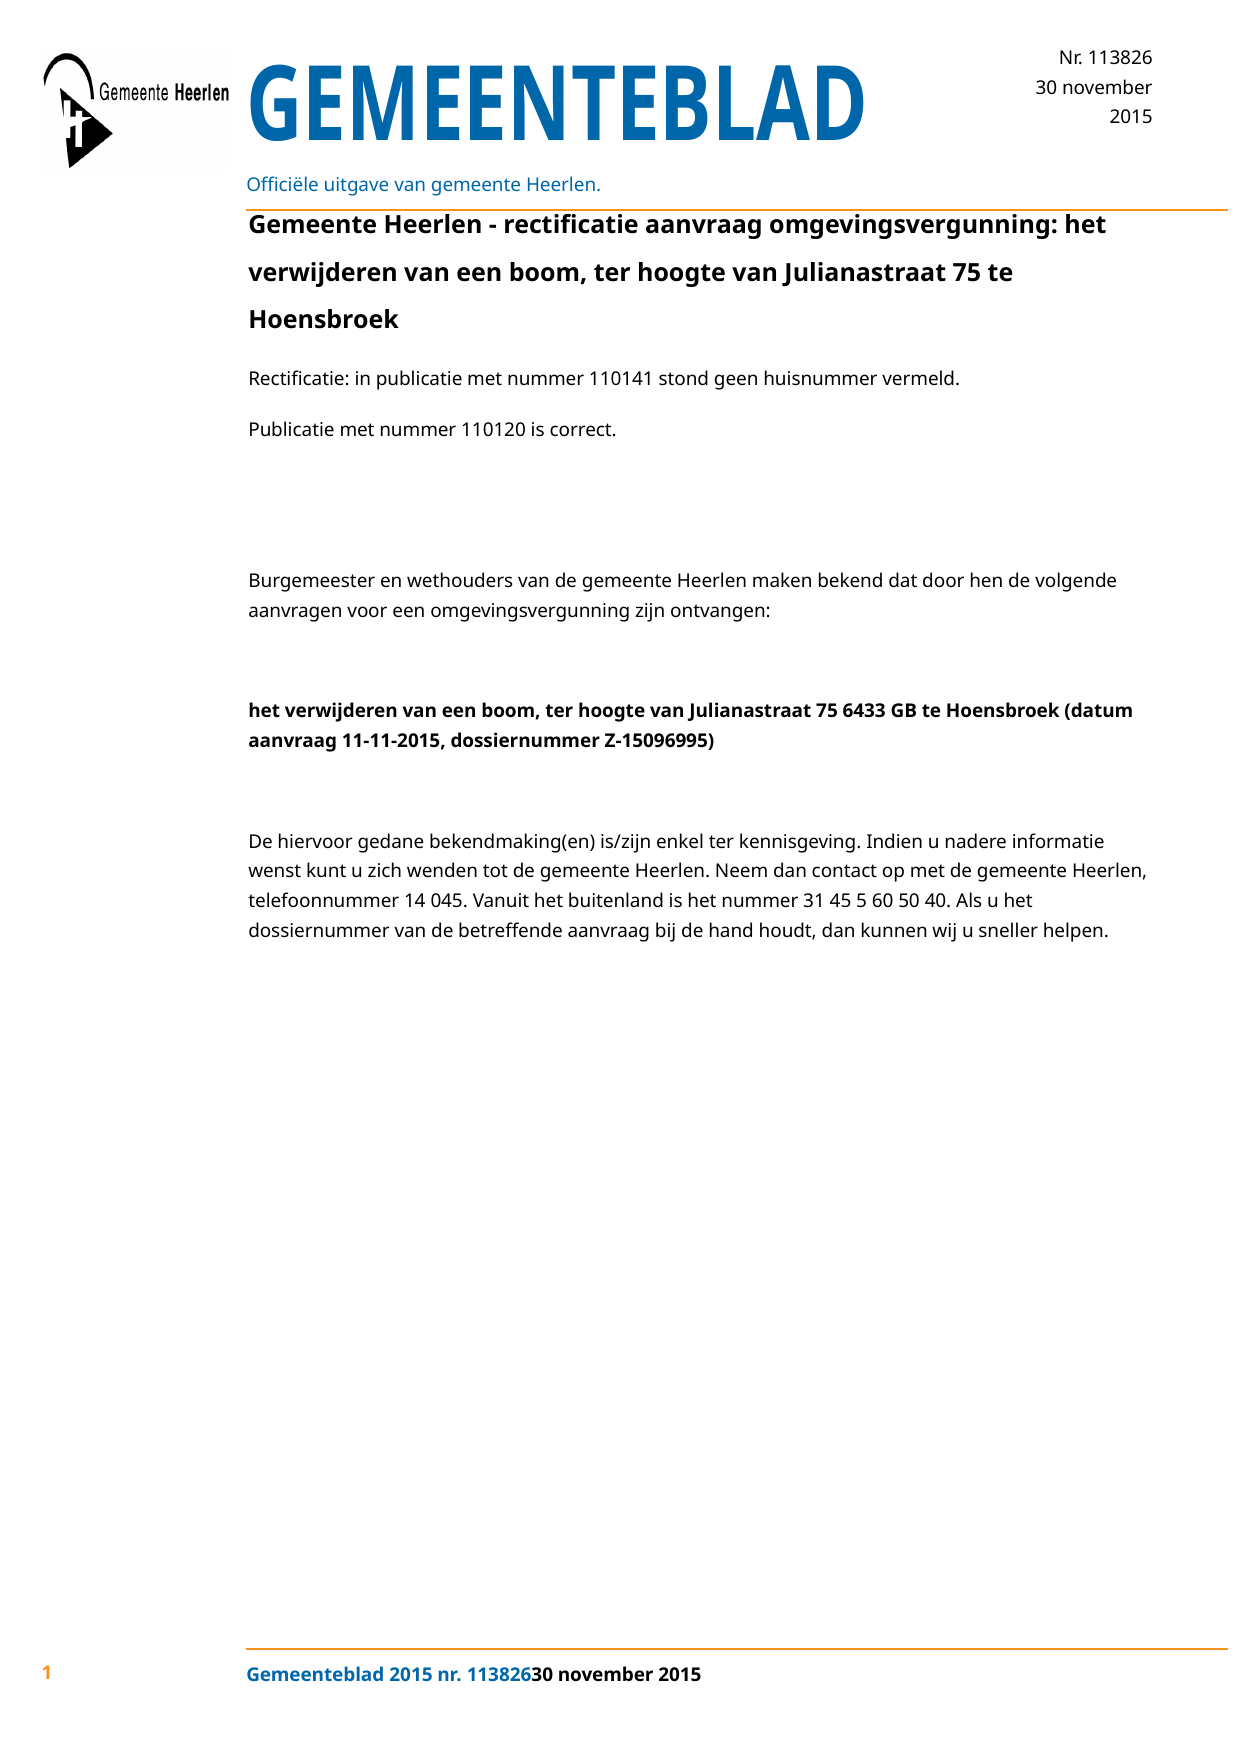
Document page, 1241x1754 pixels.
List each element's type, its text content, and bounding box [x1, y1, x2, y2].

picture [41, 47, 231, 172]
text Publicatie met nummer 110120 is correct. [248, 416, 1152, 442]
text De hiervoor gedane bekendmaking(en) is/zijn enkel ter kennisgeving. Indien u nadere informatie wenst kunt u zich wenden tot de gemeente Heerlen. Neem dan contact op met de gemeente Heerlen, telefoonnummer 14 045. Vanuit het buitenland is het nummer 31 45 5 60 50 40. Als u het dossiernummer van de betreffende aanvraag bij de hand houdt, dan kunnen wij u sneller helpen. [248, 828, 1152, 942]
text Burgemeester en wethouders van de gemeente Heerlen maken bekend dat door hen de volgende aanvragen voor een omgevingsvergunning zijn ontvangen: [248, 567, 1152, 622]
text het verwijderen van een boom, ter hoogte van Julianastraat 75 6433 GB te Hoensbroek (datum aanvraag 11-11-2015, dossiernummer Z-15096995) [248, 698, 1152, 753]
text Rectificatie: in publicatie met nummer 110141 stond geen huisnummer vermeld. [248, 366, 1152, 391]
text Gemeente Heerlen - rectificatie aanvraag omgevingsvergunning: het verwijderen van een boom, ter hoogte van Julianastraat 75 te Hoensbroek [248, 211, 1152, 336]
